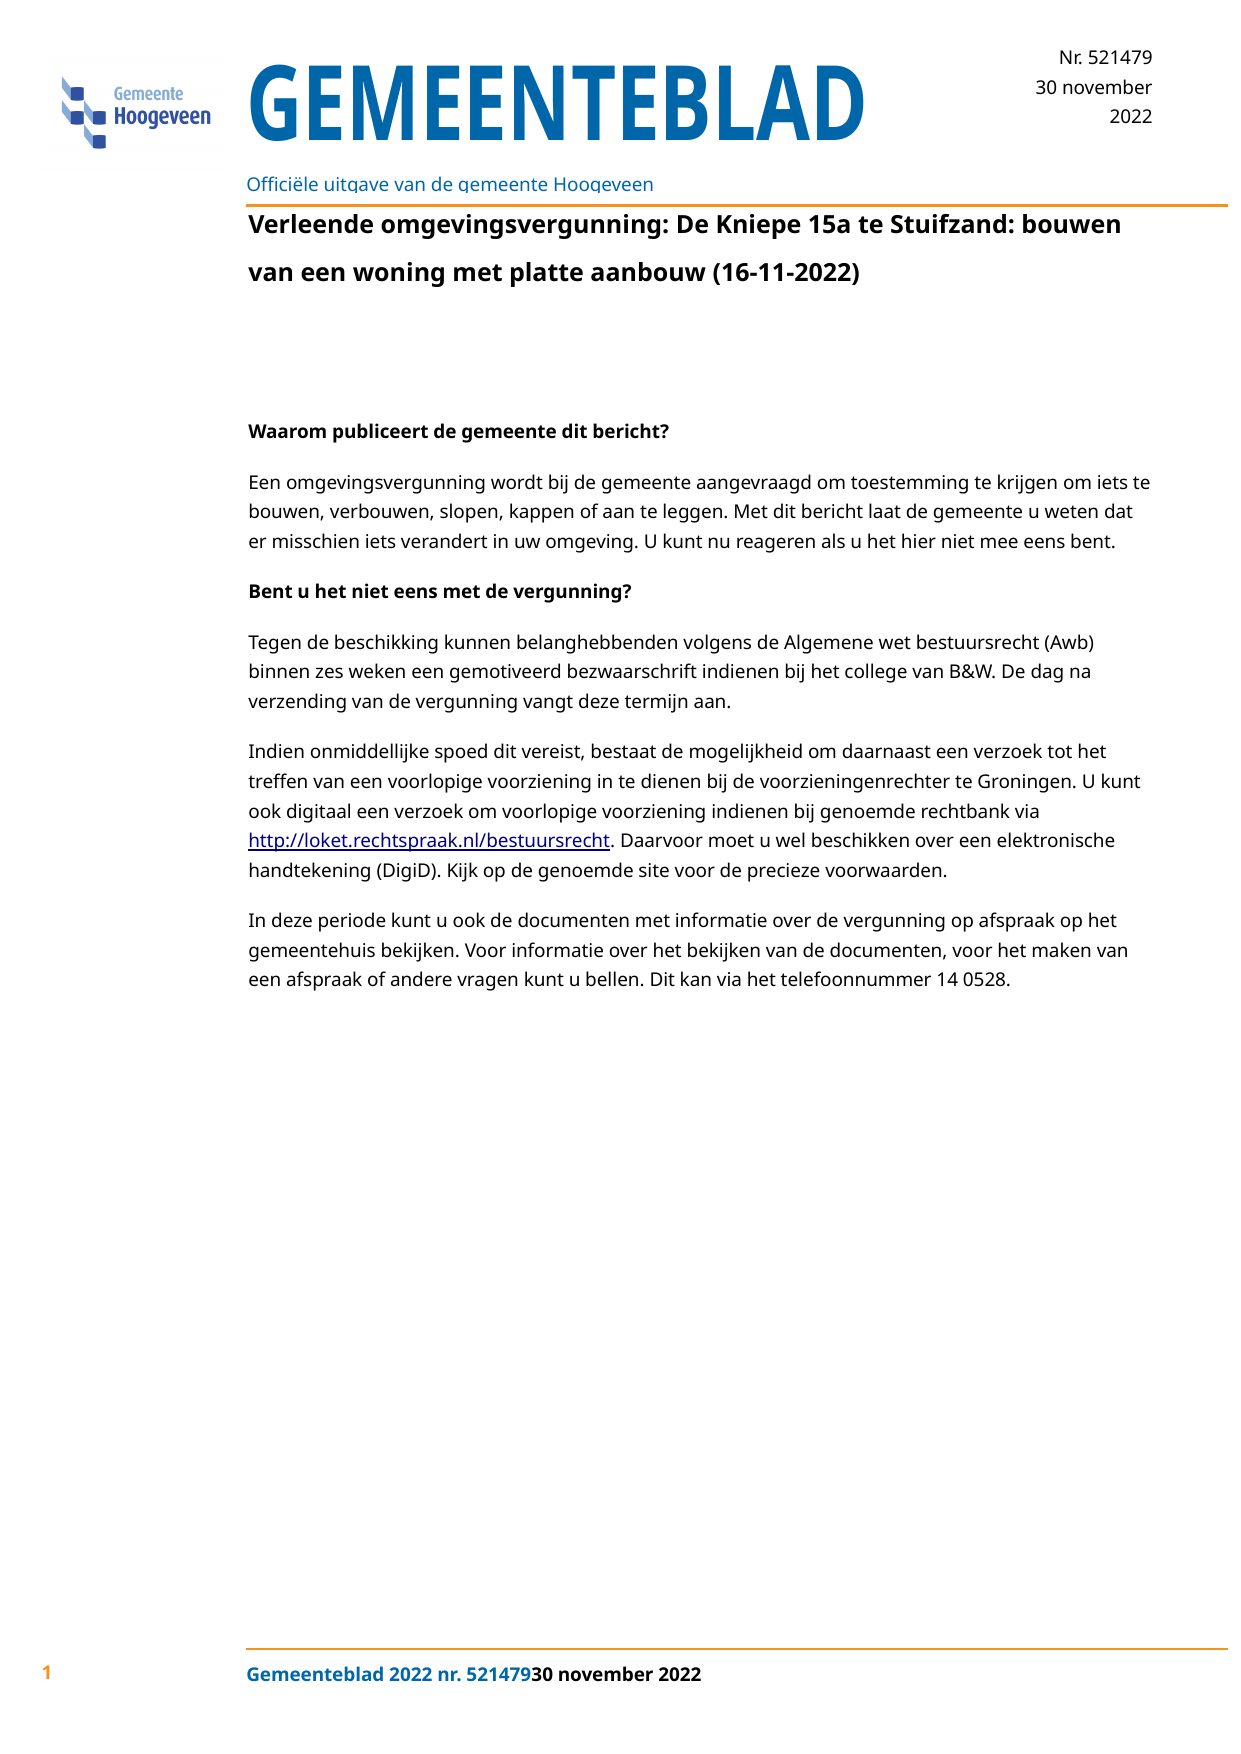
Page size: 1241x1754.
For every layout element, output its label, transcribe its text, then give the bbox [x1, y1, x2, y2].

text In deze periode kunt u ook de documenten met informatie over de vergunning op afspraak op het gemeentehuis bekijken. Voor informatie over het bekijken van de documenten, voor het maken van een afspraak of andere vragen kunt u bellen. Dit kan via het telefoonnummer 14 0528. [248, 907, 1152, 992]
text Indien onmiddellijke spoed dit vereist, bestaat de mogelijkheid om daarnaast een verzoek tot het treffen van een voorlopige voorziening in te dienen bij de voorzieningenrechter te Groningen. U kunt ook digitaal een verzoek om voorlopige voorziening indienen bij genoemde rechtbank via http://loket.rechtspraak.nl/bestuursrecht. Daarvoor moet u wel beschikken over een elektronische handtekening (DigiD). Kijk op de genoemde site voor de precieze voorwaarden. [248, 739, 1152, 883]
text Tegen de beschikking kunnen belanghebbenden volgens de Algemene wet bestuursrecht (Awb) binnen zes weken een gemotiveerd bezwaarschrift indienen bij het college van B&W. De dag na verzending van de vergunning vangt deze termijn aan. [248, 629, 1152, 714]
text Een omgevingsvergunning wordt bij de gemeente aangevraagd om toestemming te krijgen om iets te bouwen, verbouwen, slopen, kappen of aan te leggen. Met dit bericht laat de gemeente u weten dat er misschien iets verandert in uw omgeving. U kunt nu reageren als u het hier niet mee eens bent. [248, 469, 1152, 554]
text Verleende omgevingsvergunning: De Kniepe 15a te Stuifzand: bouwen van een woning met platte aanbouw (16-11-2022) [248, 207, 1152, 288]
text Bent u het niet eens met de vergunning? [248, 579, 1152, 604]
picture [41, 47, 231, 172]
text Waarom publiceert de gemeente dit bericht? [248, 419, 1152, 444]
